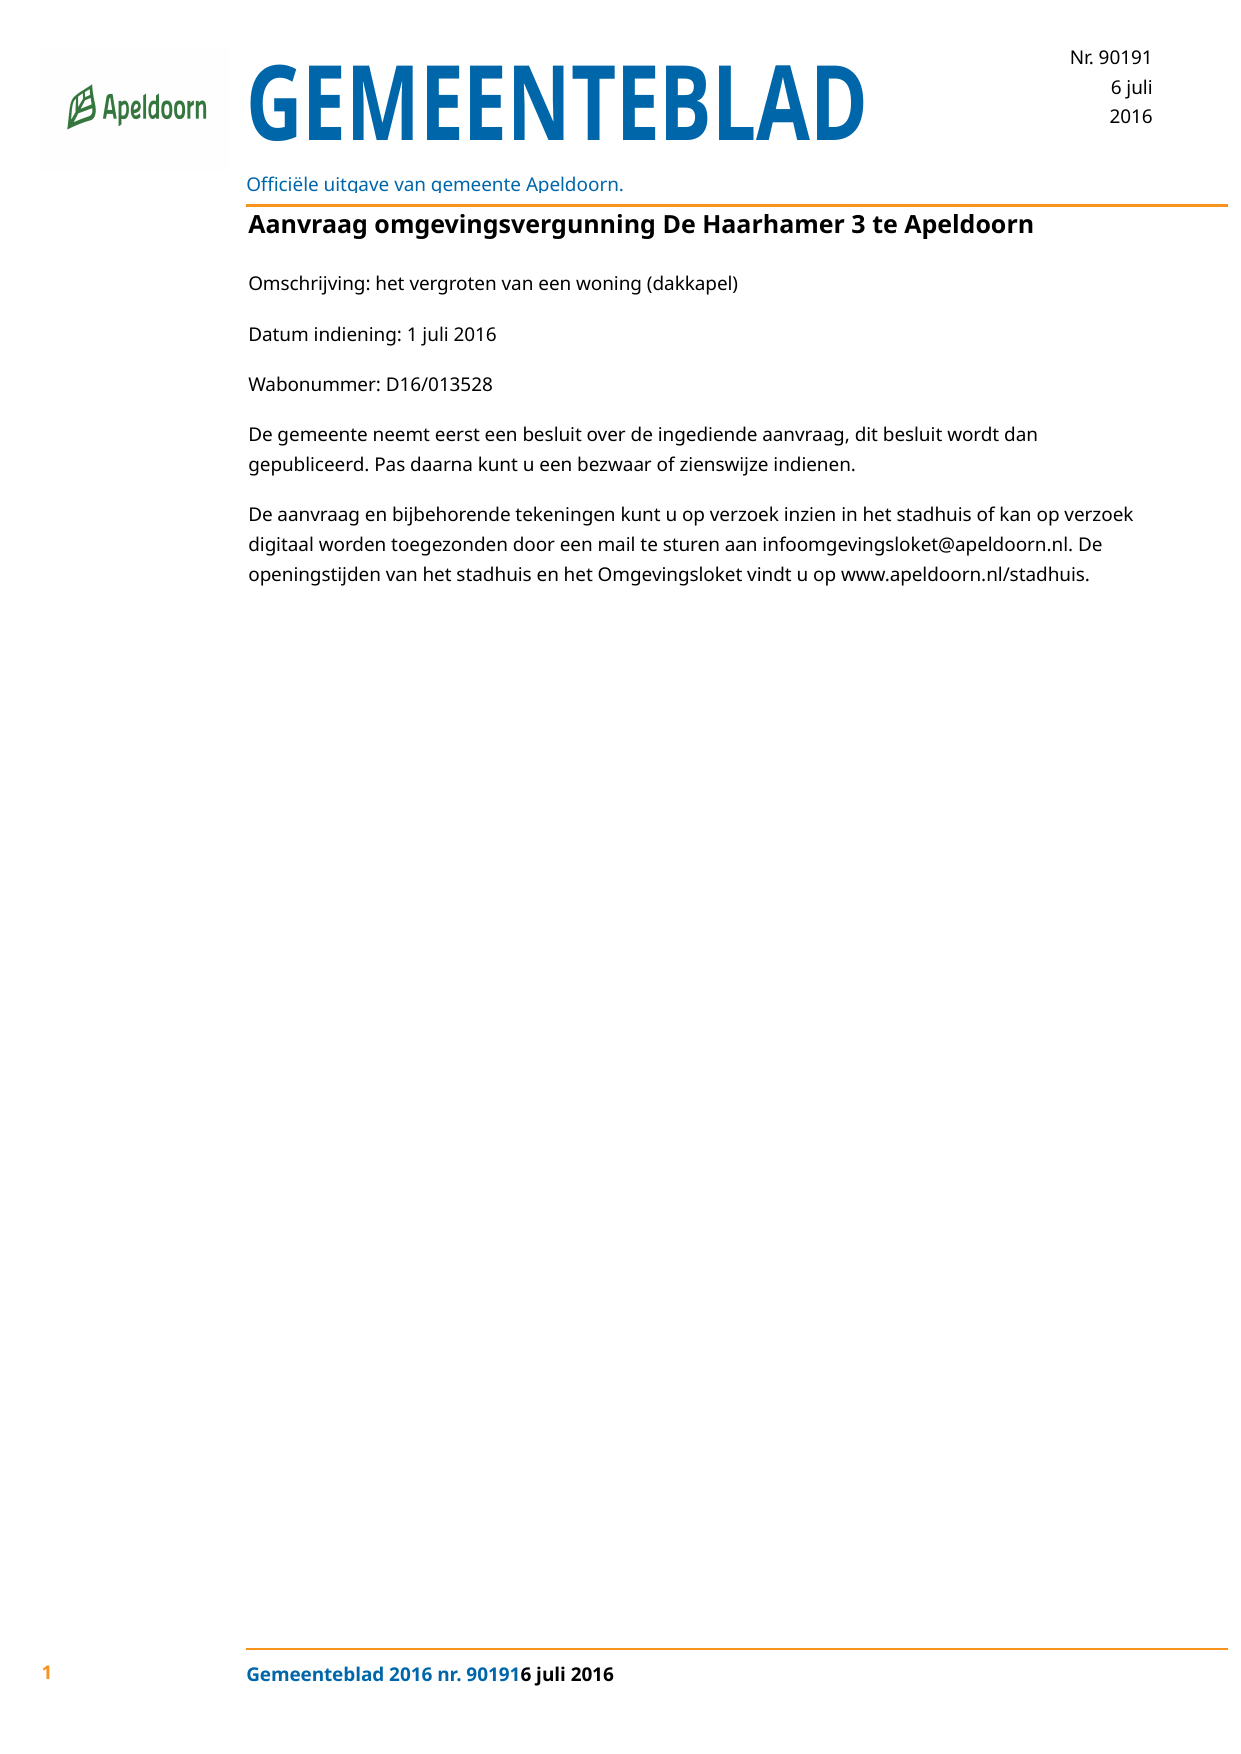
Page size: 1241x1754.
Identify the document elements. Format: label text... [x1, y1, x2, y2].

text De aanvraag en bijbehorende tekeningen kunt u op verzoek inzien in het stadhuis of kan op verzoek digitaal worden toegezonden door een mail te sturen aan infoomgevingsloket@apeldoorn.nl. De openingstijden van het stadhuis en het Omgevingsloket vindt u op www.apeldoorn.nl/stadhuis. [248, 502, 1152, 586]
text Omschrijving: het vergroten van een woning (dakkapel) [248, 270, 1152, 296]
picture [41, 47, 231, 172]
text Wabonummer: D16/013528 [248, 371, 1152, 397]
text Aanvraag omgevingsvergunning De Haarhamer 3 te Apeldoorn [248, 207, 1152, 241]
text Datum indiening: 1 juli 2016 [248, 321, 1152, 346]
text De gemeente neemt eerst een besluit over de ingediende aanvraag, dit besluit wordt dan gepubliceerd. Pas daarna kunt u een bezwaar of zienswijze indienen. [248, 422, 1152, 477]
